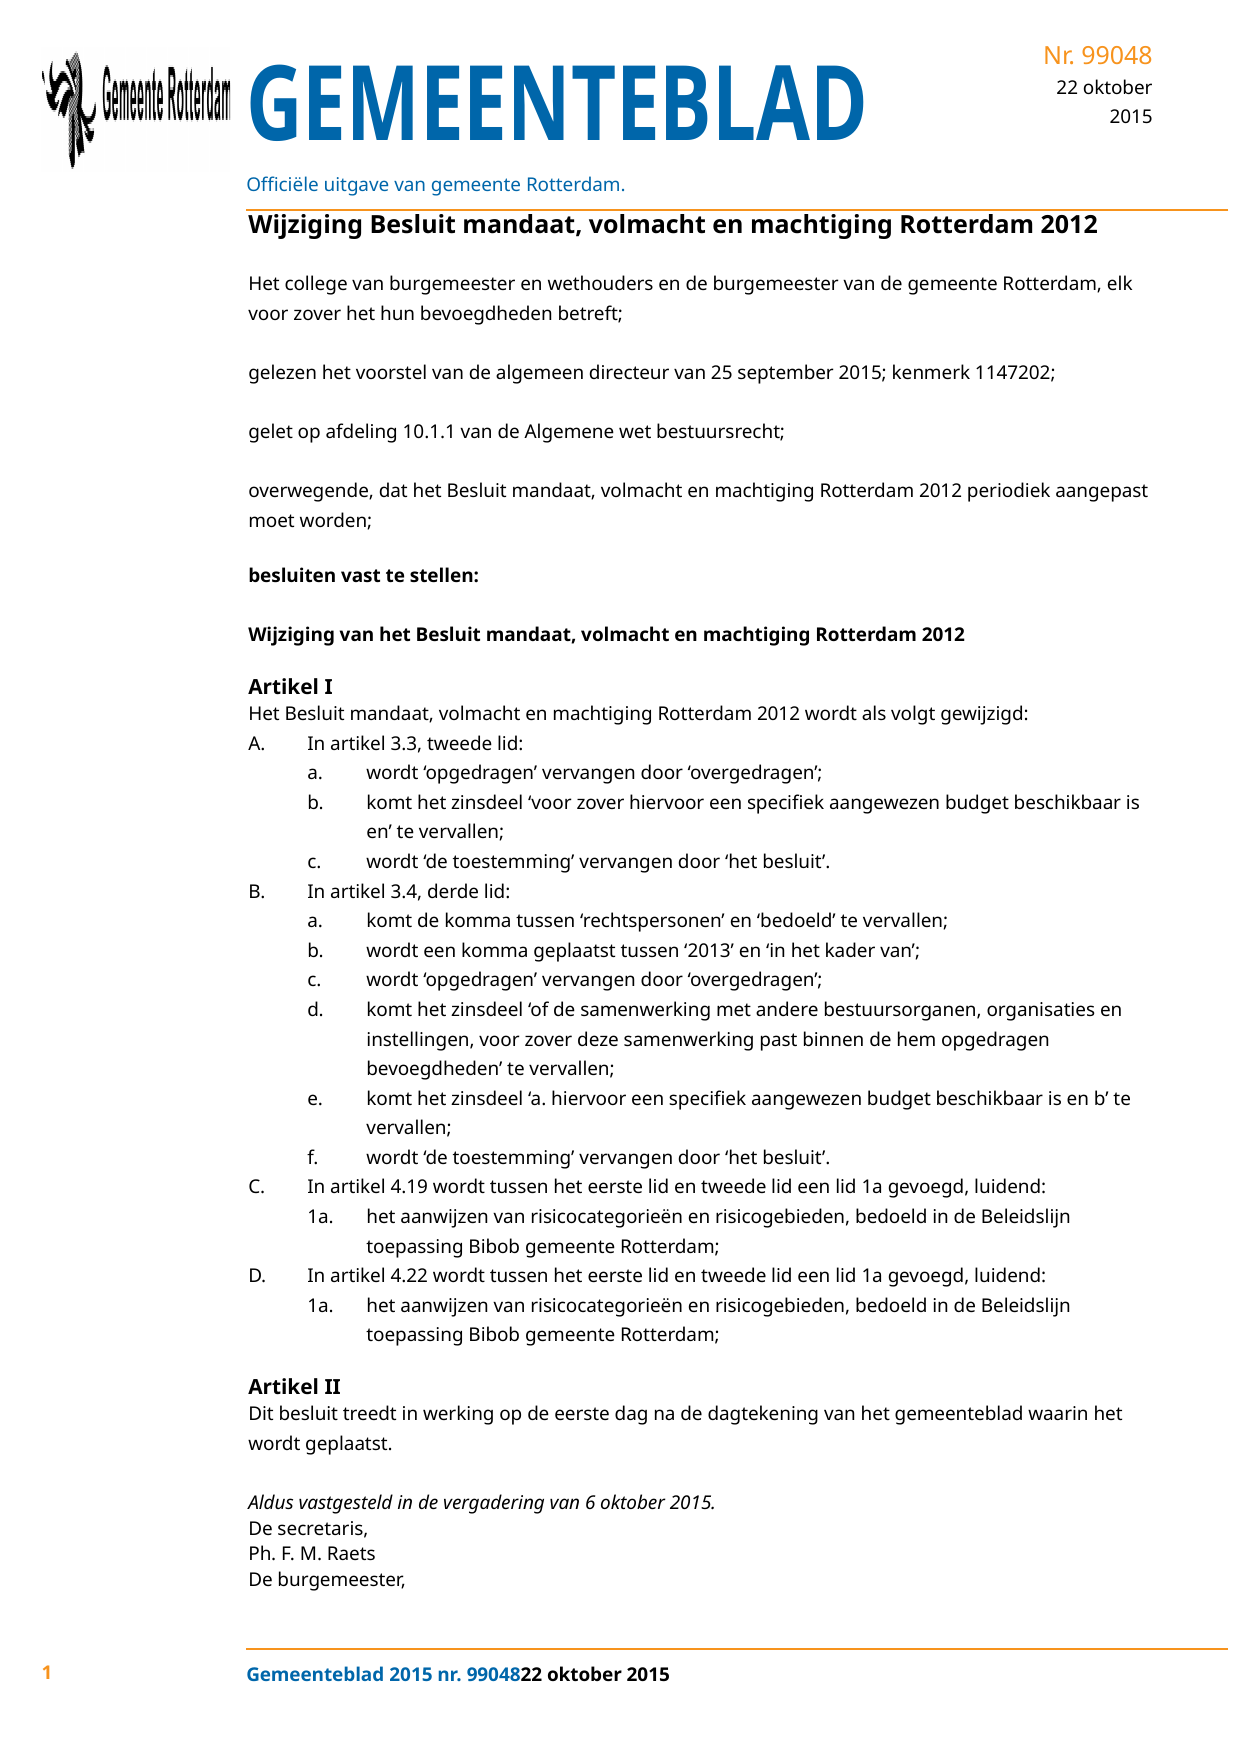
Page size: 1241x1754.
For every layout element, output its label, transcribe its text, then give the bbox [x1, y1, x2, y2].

text Wijziging Besluit mandaat, volmacht en machtiging Rotterdam 2012 [248, 211, 1152, 241]
list komt het zinsdeel ‘of de samenwerking met andere bestuursorganen, organisaties en instellingen, voor zover deze samenwerking past binnen de hem opgedragen bevoegdheden’ te vervallen; [307, 996, 1152, 1081]
text gelet op afdeling 10.1.1 van de Algemene wet bestuursrecht; [248, 418, 1152, 444]
list wordt ‘opgedragen’ vervangen door ‘overgedragen’; [307, 759, 1152, 785]
list In artikel 4.22 wordt tussen het eerste lid en tweede lid een lid 1a gevoegd, luidend: [248, 1262, 1152, 1288]
text Dit besluit treedt in werking op de eerste dag na de dagtekening van het gemeenteblad waarin het wordt geplaatst. [248, 1400, 1152, 1456]
list het aanwijzen van risicocategorieën en risicogebieden, bedoeld in de Beleidslijn toepassing Bibob gemeente Rotterdam; [307, 1292, 1152, 1347]
text overwegende, dat het Besluit mandaat, volmacht en machtiging Rotterdam 2012 periodiek aangepast moet worden; [248, 477, 1152, 533]
text Artikel II [248, 1372, 1152, 1400]
list In artikel 4.19 wordt tussen het eerste lid en tweede lid een lid 1a gevoegd, luidend: [248, 1174, 1152, 1199]
text Het college van burgemeester en wethouders en de burgemeester van de gemeente Rotterdam, elk voor zover het hun bevoegdheden betreft; [248, 270, 1152, 326]
text Aldus vastgesteld in de vergadering van 6 oktober 2015. [248, 1489, 1152, 1515]
text Wijziging van het Besluit mandaat, volmacht en machtiging Rotterdam 2012 [248, 621, 1152, 647]
text gelezen het voorstel van de algemeen directeur van 25 september 2015; kenmerk 1147202; [248, 359, 1152, 385]
list wordt een komma geplaatst tussen ‘2013’ en ‘in het kader van’; [307, 937, 1152, 963]
text Artikel I [248, 672, 1152, 700]
list wordt ‘de toestemming’ vervangen door ‘het besluit’. [307, 1144, 1152, 1170]
text Het Besluit mandaat, volmacht en machtiging Rotterdam 2012 wordt als volgt gewijzigd: [248, 700, 1152, 726]
picture [41, 47, 231, 172]
list wordt ‘de toestemming’ vervangen door ‘het besluit’. [307, 848, 1152, 874]
text besluiten vast te stellen: [248, 562, 1152, 588]
list In artikel 3.4, derde lid: [248, 878, 1152, 903]
list komt de komma tussen ‘rechtspersonen’ en ‘bedoeld’ te vervallen; [307, 907, 1152, 933]
list het aanwijzen van risicocategorieën en risicogebieden, bedoeld in de Beleidslijn toepassing Bibob gemeente Rotterdam; [307, 1203, 1152, 1258]
text De burgemeester, [248, 1566, 1152, 1592]
text Ph. F. M. Raets [248, 1541, 1152, 1566]
list komt het zinsdeel ‘a. hiervoor een specifiek aangewezen budget beschikbaar is en b’ te vervallen; [307, 1085, 1152, 1140]
list komt het zinsdeel ‘voor zover hiervoor een specifiek aangewezen budget beschikbaar is en’ te vervallen; [307, 789, 1152, 844]
list In artikel 3.3, tweede lid: [248, 730, 1152, 756]
text De secretaris, [248, 1515, 1152, 1541]
list wordt ‘opgedragen’ vervangen door ‘overgedragen’; [307, 967, 1152, 992]
